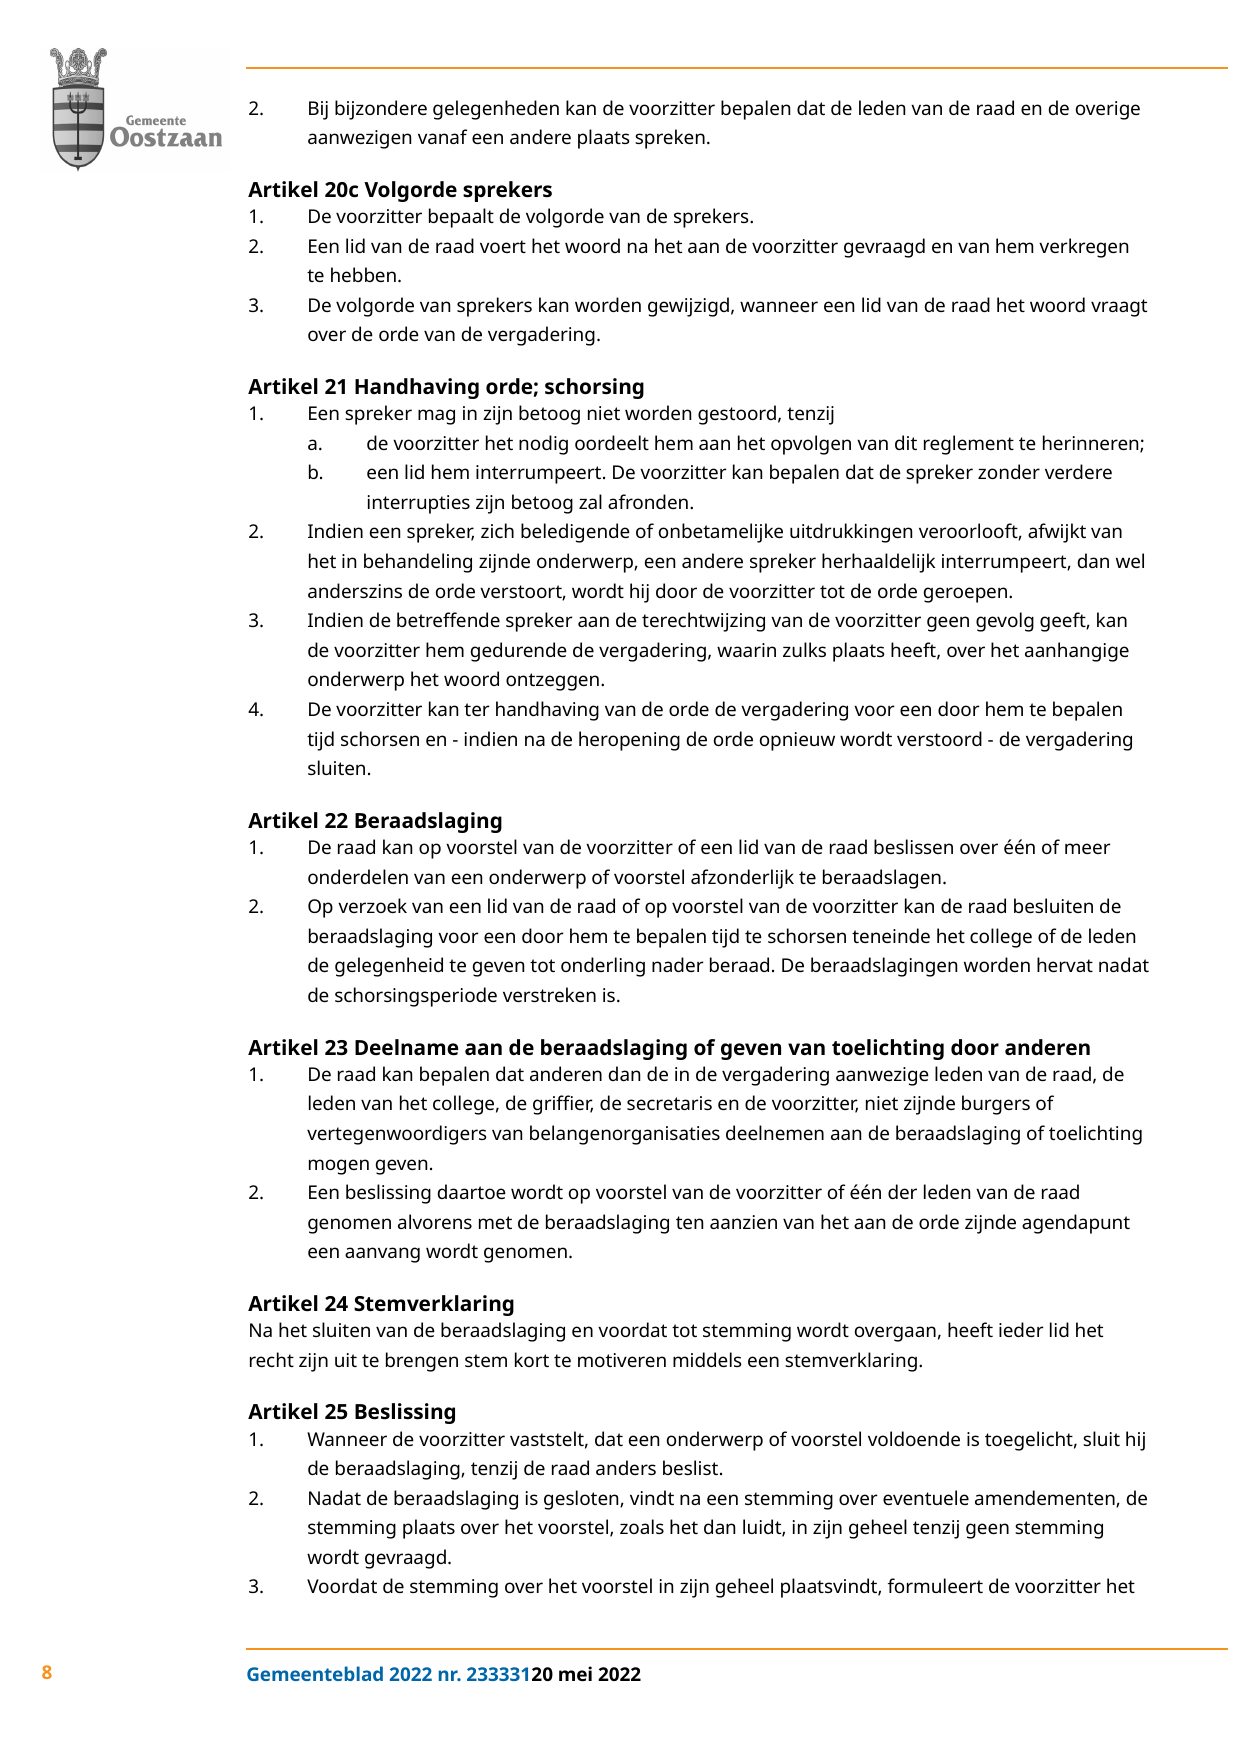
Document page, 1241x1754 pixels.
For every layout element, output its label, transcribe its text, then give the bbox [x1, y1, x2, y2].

list de voorzitter het nodig oordeelt hem aan het opvolgen van dit reglement te herinneren; [307, 430, 1152, 456]
list De voorzitter kan ter handhaving van de orde de vergadering voor een door hem te bepalen tijd schorsen en - indien na de heropening de orde opnieuw wordt verstoord - de vergadering sluiten. [248, 696, 1152, 781]
text Artikel 20c Volgorde sprekers [248, 175, 1152, 203]
list een lid hem interrumpeert. De voorzitter kan bepalen dat de spreker zonder verdere interrupties zijn betoog zal afronden. [307, 459, 1152, 515]
list Voordat de stemming over het voorstel in zijn geheel plaatsvindt, formuleert de voorzitter het [248, 1574, 1152, 1599]
text Artikel 23 Deelname aan de beraadslaging of geven van toelichting door anderen [248, 1033, 1152, 1061]
list Bij bijzondere gelegenheden kan de voorzitter bepalen dat de leden van de raad en de overige aanwezigen vanaf een andere plaats spreken. [248, 95, 1152, 150]
list Nadat de beraadslaging is gesloten, vindt na een stemming over eventuele amendementen, de stemming plaats over het voorstel, zoals het dan luidt, in zijn geheel tenzij geen stemming wordt gevraagd. [248, 1485, 1152, 1570]
text Artikel 25 Beslissing [248, 1397, 1152, 1426]
list Een beslissing daartoe wordt op voorstel van de voorzitter of één der leden van de raad genomen alvorens met de beraadslaging ten aanzien van het aan de orde zijnde agendapunt een aanvang wordt genomen. [248, 1179, 1152, 1264]
text Na het sluiten van de beraadslaging en voordat tot stemming wordt overgaan, heeft ieder lid het recht zijn uit te brengen stem kort te motiveren middels een stemverklaring. [248, 1317, 1152, 1373]
list Een spreker mag in zijn betoog niet worden gestoord, tenzij [248, 400, 1152, 426]
text Artikel 22 Beraadslaging [248, 806, 1152, 834]
list Indien de betreffende spreker aan de terechtwijzing van de voorzitter geen gevolg geeft, kan de voorzitter hem gedurende de vergadering, waarin zulks plaats heeft, over het aanhangige onderwerp het woord ontzeggen. [248, 607, 1152, 692]
list Wanneer de voorzitter vaststelt, dat een onderwerp of voorstel voldoende is toegelicht, sluit hij de beraadslaging, tenzij de raad anders beslist. [248, 1426, 1152, 1481]
text Artikel 21 Handhaving orde; schorsing [248, 372, 1152, 400]
list De raad kan op voorstel van de voorzitter of een lid van de raad beslissen over één of meer onderdelen van een onderwerp of voorstel afzonderlijk te beraadslagen. [248, 834, 1152, 889]
list De volgorde van sprekers kan worden gewijzigd, wanneer een lid van de raad het woord vraagt over de orde van de vergadering. [248, 292, 1152, 347]
list De raad kan bepalen dat anderen dan de in de vergadering aanwezige leden van de raad, de leden van het college, de griffier, de secretaris en de voorzitter, niet zijnde burgers of vertegenwoordigers van belangenorganisaties deelnemen aan de beraadslaging of toelichting mogen geven. [248, 1061, 1152, 1176]
list Op verzoek van een lid van de raad of op voorstel van de voorzitter kan de raad besluiten de beraadslaging voor een door hem te bepalen tijd te schorsen teneinde het college of de leden de gelegenheid te geven tot onderling nader beraad. De beraadslagingen worden hervat nadat de schorsingsperiode verstreken is. [248, 893, 1152, 1008]
list De voorzitter bepaalt de volgorde van de sprekers. [248, 203, 1152, 229]
picture [41, 47, 231, 172]
list Een lid van de raad voert het woord na het aan de voorzitter gevraagd en van hem verkregen te hebben. [248, 233, 1152, 288]
text Artikel 24 Stemverklaring [248, 1289, 1152, 1317]
list Indien een spreker, zich beledigende of onbetamelijke uitdrukkingen veroorlooft, afwijkt van het in behandeling zijnde onderwerp, een andere spreker herhaaldelijk interrumpeert, dan wel anderszins de orde verstoort, wordt hij door de voorzitter tot de orde geroepen. [248, 519, 1152, 604]
